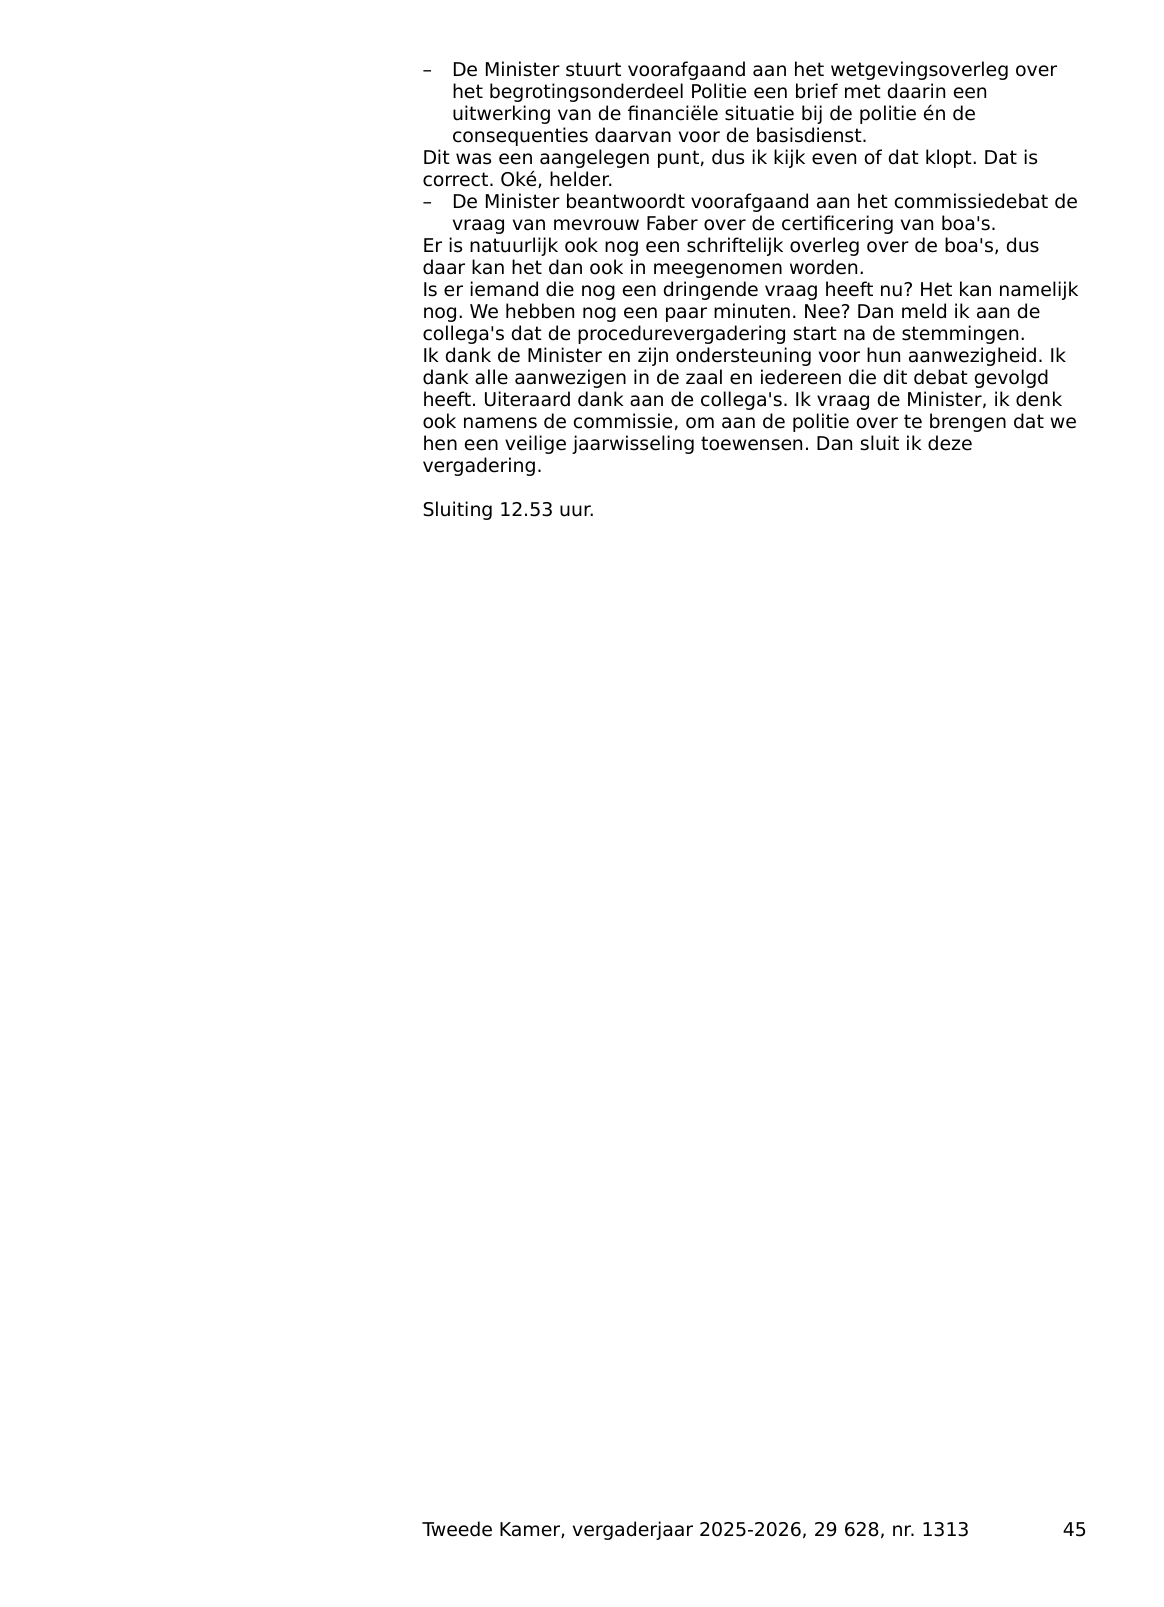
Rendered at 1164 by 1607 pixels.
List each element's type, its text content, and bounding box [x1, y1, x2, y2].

text Sluiting 12.53 uur. [422, 499, 1087, 521]
text Er is natuurlijk ook nog een schriftelijk overleg over de boa's, dus daar kan het dan ook in meegenomen worden. [422, 235, 1087, 279]
text – De Minister stuurt voorafgaand aan het wetgevingsoverleg over het begrotingsonderdeel Politie een brief met daarin een uitwerking van de financiële situatie bij de politie én de consequenties daarvan voor de basisdienst. [422, 59, 1087, 147]
text Is er iemand die nog een dringende vraag heeft nu? Het kan namelijk nog. We hebben nog een paar minuten. Nee? Dan meld ik aan de collega's dat de procedurevergadering start na de stemmingen. [422, 279, 1087, 345]
text Dit was een aangelegen punt, dus ik kijk even of dat klopt. Dat is correct. Oké, helder. [422, 147, 1087, 191]
text Ik dank de Minister en zijn ondersteuning voor hun aanwezigheid. Ik dank alle aanwezigen in de zaal en iedereen die dit debat gevolgd heeft. Uiteraard dank aan de collega's. Ik vraag de Minister, ik denk ook namens de commissie, om aan de politie over te brengen dat we hen een veilige jaarwisseling toewensen. Dan sluit ik deze vergadering. [422, 345, 1087, 477]
text – De Minister beantwoordt voorafgaand aan het commissiedebat de vraag van mevrouw Faber over de certificering van boa's. [422, 191, 1087, 235]
